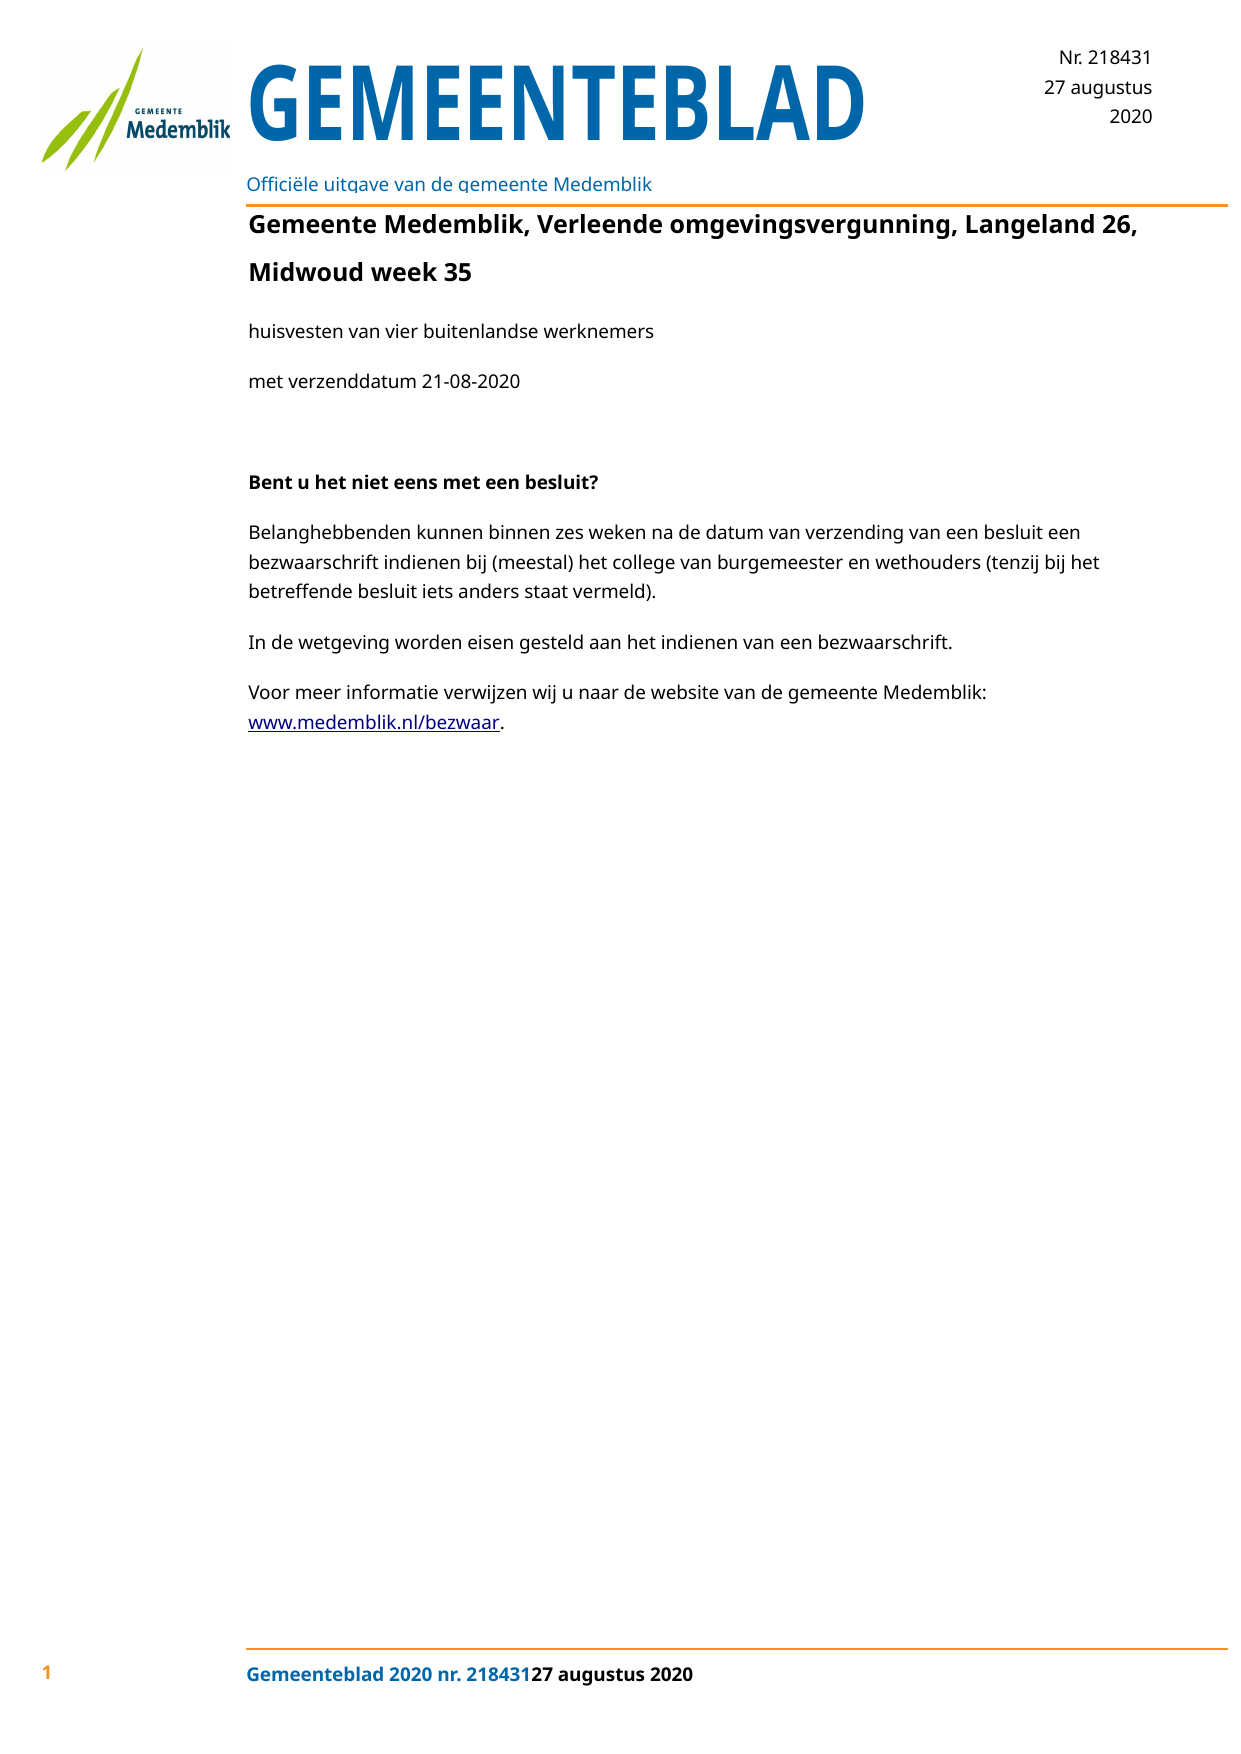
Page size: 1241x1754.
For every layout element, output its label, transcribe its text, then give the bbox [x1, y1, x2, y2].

text In de wetgeving worden eisen gesteld aan het indienen van een bezwaarschrift. [248, 629, 1152, 655]
text Belanghebbenden kunnen binnen zes weken na de datum van verzending van een besluit een bezwaarschrift indienen bij (meestal) het college van burgemeester en wethouders (tenzij bij het betreffende besluit iets anders staat vermeld). [248, 519, 1152, 604]
text Bent u het niet eens met een besluit? [248, 469, 1152, 495]
text Voor meer informatie verwijzen wij u naar de website van de gemeente Medemblik: www.medemblik.nl/bezwaar. [248, 679, 1152, 735]
text huisvesten van vier buitenlandse werknemers [248, 318, 1152, 344]
text Gemeente Medemblik, Verleende omgevingsvergunning, Langeland 26, Midwoud week 35 [248, 207, 1152, 288]
text met verzenddatum 21-08-2020 [248, 368, 1152, 394]
picture [41, 47, 231, 172]
